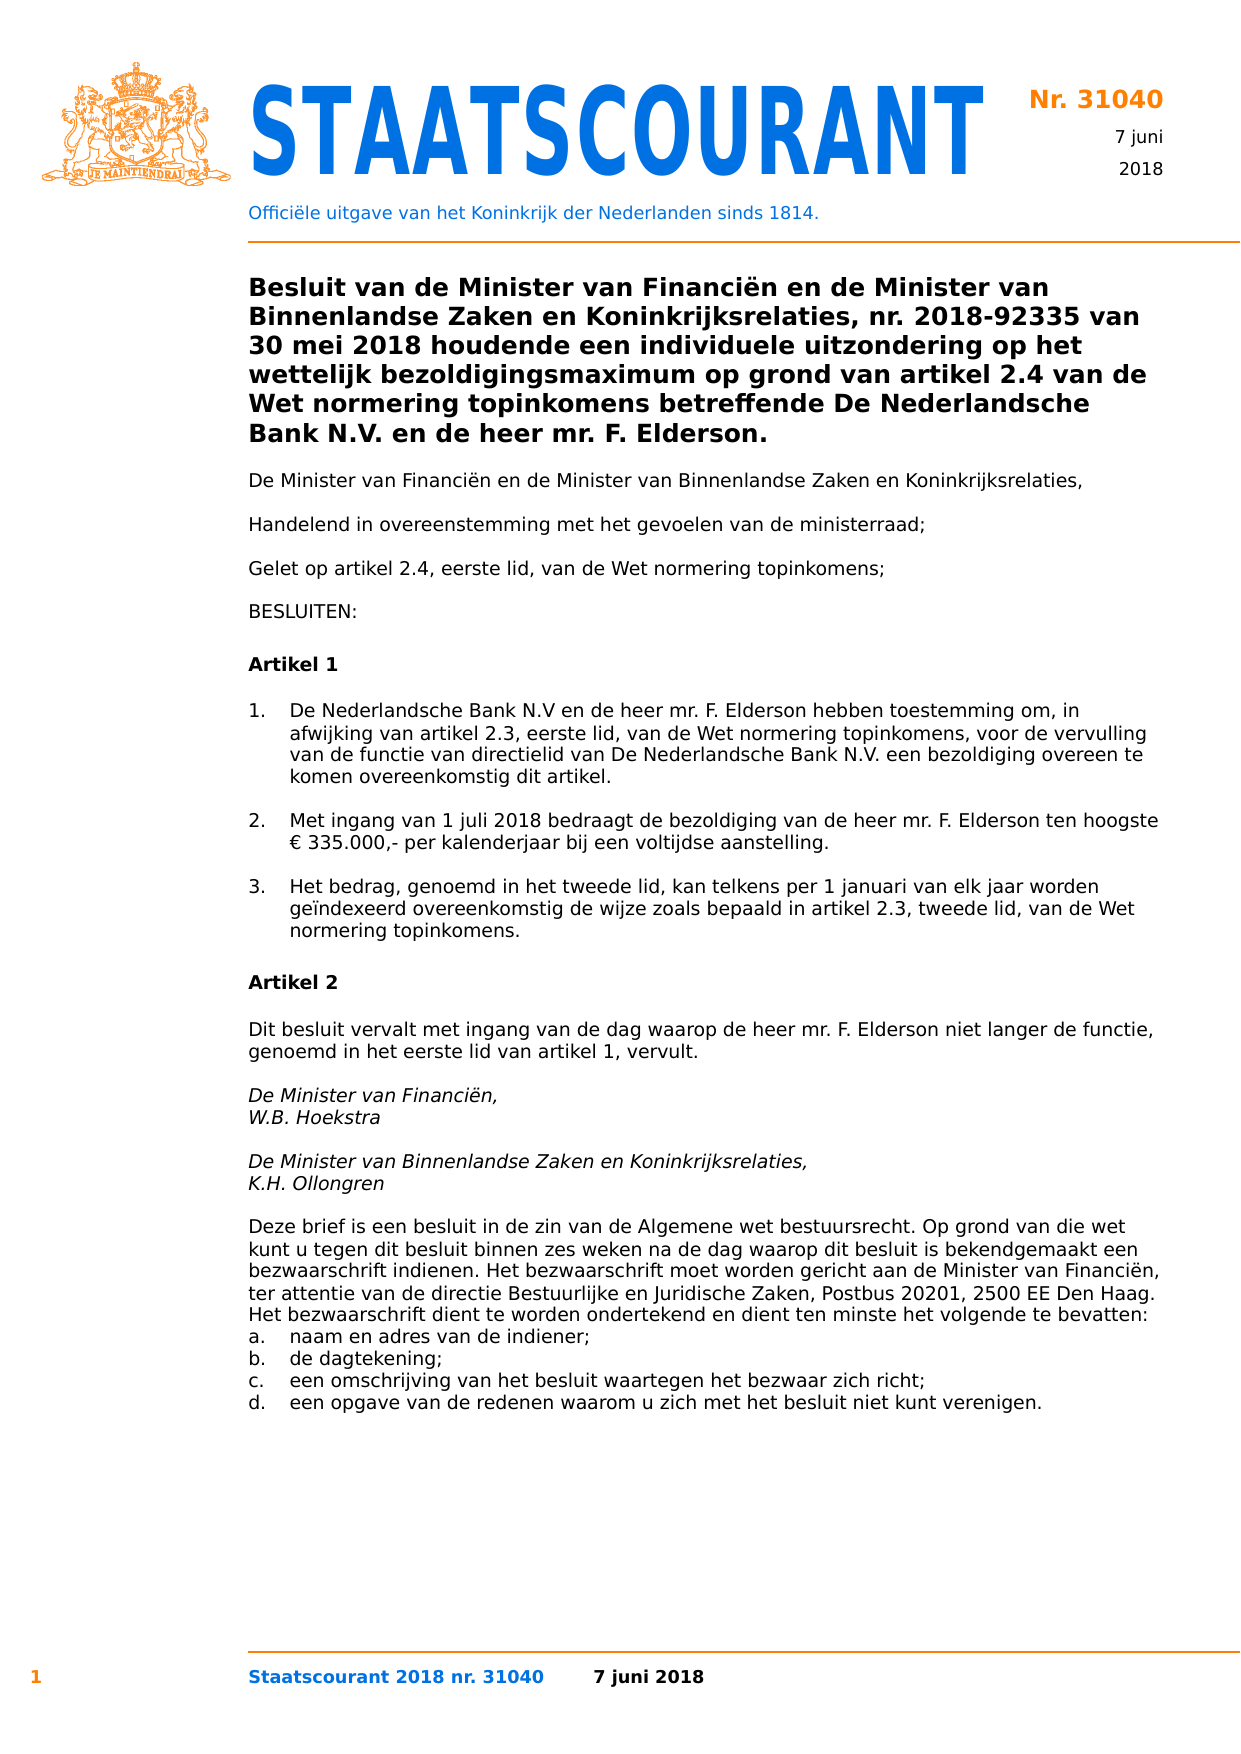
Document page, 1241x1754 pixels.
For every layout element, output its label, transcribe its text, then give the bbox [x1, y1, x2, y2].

table_header Nr. 31040 [998, 62, 1240, 121]
text 2. Met ingang van 1 juli 2018 bedraagt de bezoldiging van de heer mr. F. Elderson ten hoogste € 335.000,- per kalenderjaar bij een voltijdse aanstelling. [248, 810, 1163, 854]
text Handelend in overeenstemming met het gevoelen van de ministerraad; [248, 514, 1163, 536]
text De Minister van Financiën en de Minister van Binnenlandse Zaken en Koninkrijksrelaties, [248, 470, 1163, 492]
picture [41, 62, 231, 186]
text c. een omschrijving van het besluit waartegen het bezwaar zich richt; [248, 1370, 1163, 1392]
subtitle Besluit van de Minister van Financiën en de Minister van Binnenlandse Zaken en Koninkrijksrelaties, nr. 2018-92335 van 30 mei 2018 houdende een individuele uitzondering op het wettelijk bezoldigingsmaximum op grond van artikel 2.4 van de Wet normering topinkomens betreffende De Nederlandsche Bank N.V. en de heer mr. F. Elderson. [248, 273, 1163, 448]
subtitle Artikel 1 [248, 653, 1163, 675]
text Deze brief is een besluit in de zin van de Algemene wet bestuursrecht. Op grond van die wet kunt u tegen dit besluit binnen zes weken na de dag waarop dit besluit is bekendgemaakt een bezwaarschrift indienen. Het bezwaarschrift moet worden gericht aan de Minister van Financiën, ter attentie van de directie Bestuurlijke en Juridische Zaken, Postbus 20201, 2500 EE Den Haag. Het bezwaarschrift dient te worden ondertekend en dient ten minste het volgende te bevatten: [248, 1216, 1163, 1326]
text Dit besluit vervalt met ingang van de dag waarop de heer mr. F. Elderson niet langer de functie, genoemd in het eerste lid van artikel 1, vervult. [248, 1019, 1163, 1063]
text d. een opgave van de redenen waarom u zich met het besluit niet kunt verenigen. [248, 1392, 1163, 1414]
table_cell 7 juni [998, 121, 1240, 153]
text Gelet op artikel 2.4, eerste lid, van de Wet normering topinkomens; [248, 558, 1163, 579]
text BESLUITEN: [248, 601, 1163, 623]
table_header [25, 62, 248, 241]
text 1. De Nederlandsche Bank N.V en de heer mr. F. Elderson hebben toestemming om, in afwijking van artikel 2.3, eerste lid, van de Wet normering topinkomens, voor de vervulling van de functie van directielid van De Nederlandsche Bank N.V. een bezoldiging overeen te komen overeenkomstig dit artikel. [248, 700, 1163, 788]
text 3. Het bedrag, genoemd in het tweede lid, kan telkens per 1 januari van elk jaar worden geïndexeerd overeenkomstig de wijze zoals bepaald in artikel 2.3, tweede lid, van de Wet normering topinkomens. [248, 876, 1163, 942]
text a. naam en adres van de indiener; [248, 1326, 1163, 1348]
text b. de dagtekening; [248, 1348, 1163, 1370]
table_cell 2018 [998, 153, 1240, 203]
table_cell Officiële uitgave van het Koninkrijk der Nederlanden sinds 1814. [248, 203, 1240, 241]
table_header STAATSCOURANT [248, 62, 998, 203]
subtitle Artikel 2 [248, 972, 1163, 994]
text De Minister van Binnenlandse Zaken en Koninkrijksrelaties, K.H. Ollongren [248, 1151, 1163, 1194]
text De Minister van Financiën, W.B. Hoekstra [248, 1085, 1163, 1129]
